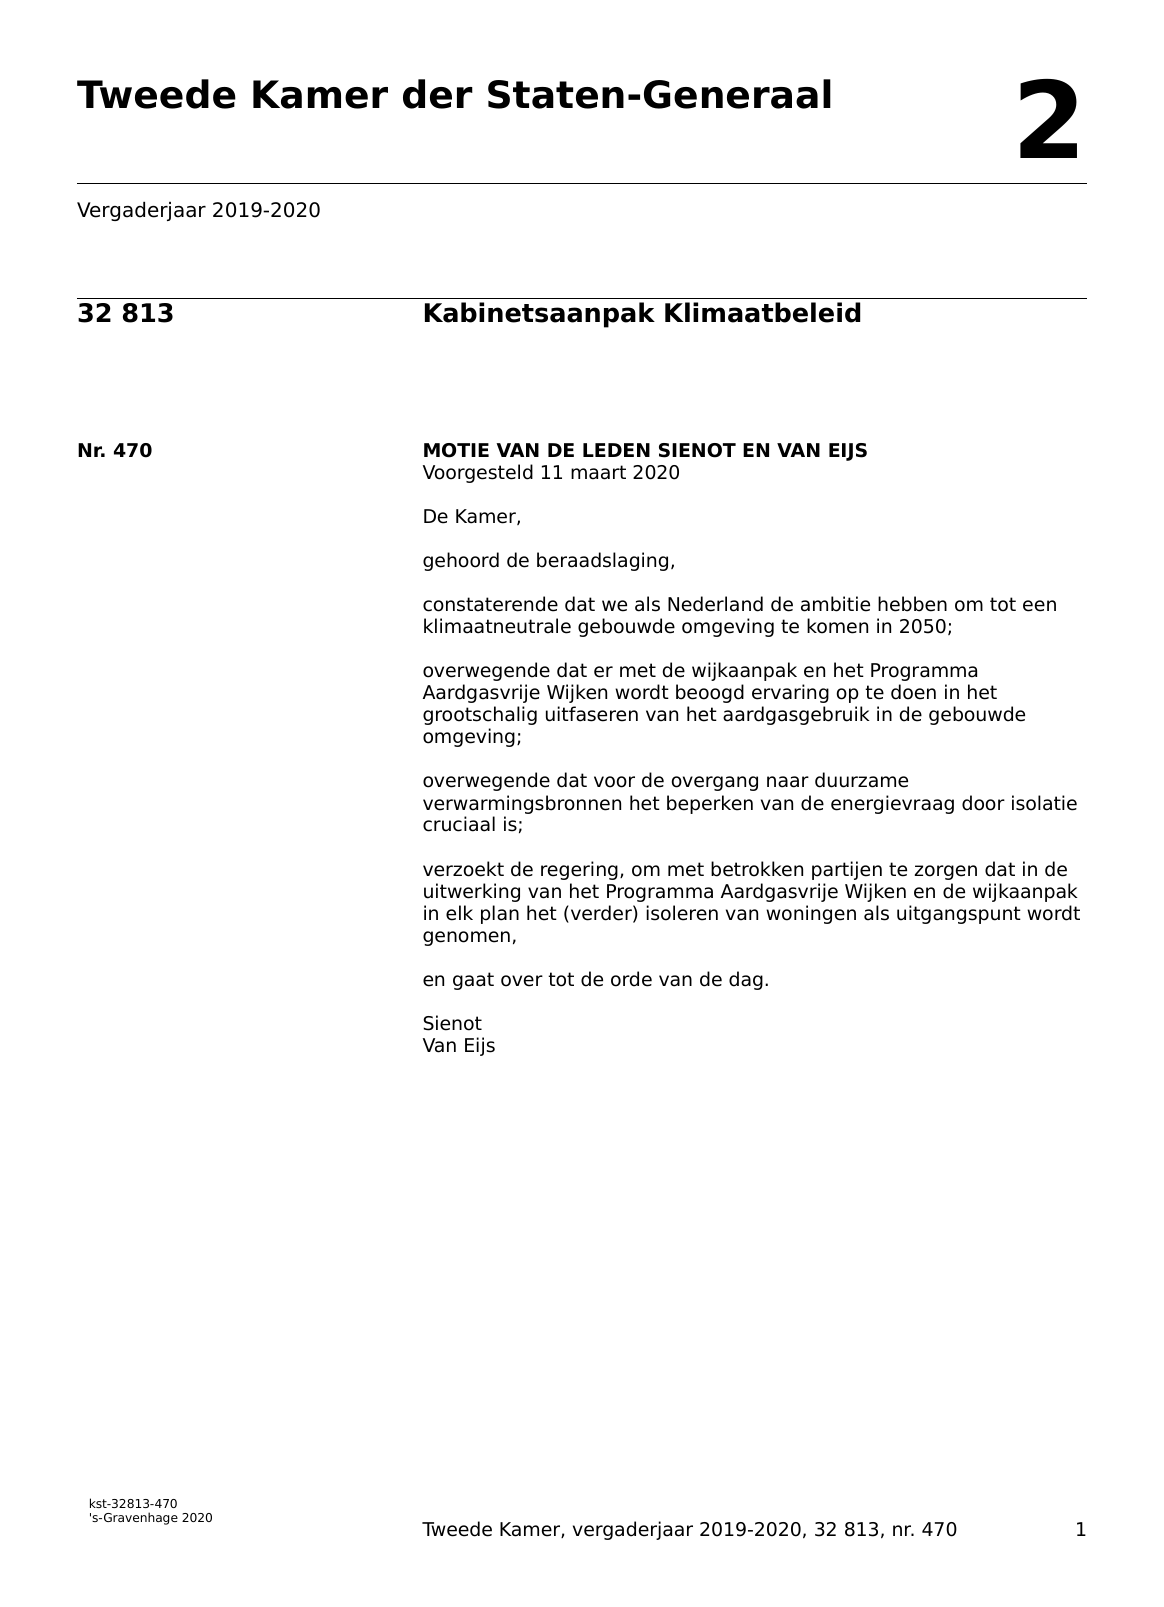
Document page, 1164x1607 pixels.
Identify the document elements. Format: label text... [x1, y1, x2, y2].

text constaterende dat we als Nederland de ambitie hebben om tot een klimaatneutrale gebouwde omgeving te komen in 2050; [422, 594, 1087, 638]
subtitle 32 813 Kabinetsaanpak Klimaatbeleid [77, 299, 1087, 329]
text Sienot [422, 1013, 1087, 1035]
text kst-32813-470 [88, 1497, 323, 1511]
text 's-Gravenhage 2020 [88, 1511, 323, 1525]
text overwegende dat er met de wijkaanpak en het Programma Aardgasvrije Wijken wordt beoogd ervaring op te doen in het grootschalig uitfaseren van het aardgasgebruik in de gebouwde omgeving; [422, 660, 1087, 748]
subtitle Nr. 470 MOTIE VAN DE LEDEN SIENOT EN VAN EIJS [77, 440, 1087, 462]
text Van Eijs [422, 1035, 1087, 1057]
text De Kamer, [422, 506, 1087, 528]
table_cell Vergaderjaar 2019-2020 [77, 184, 1087, 298]
text verzoekt de regering, om met betrokken partijen te zorgen dat in de uitwerking van het Programma Aardgasvrije Wijken en de wijkaanpak in elk plan het (verder) isoleren van woningen als uitgangspunt wordt genomen, [422, 858, 1087, 946]
table_header 2 [886, 59, 1087, 183]
text overwegende dat voor de overgang naar duurzame verwarmingsbronnen het beperken van de energievraag door isolatie cruciaal is; [422, 770, 1087, 836]
text en gaat over tot de orde van de dag. [422, 969, 1087, 991]
text Voorgesteld 11 maart 2020 [422, 462, 1087, 484]
table_header Tweede Kamer der Staten-Generaal [77, 59, 886, 183]
text gehoord de beraadslaging, [422, 550, 1087, 572]
